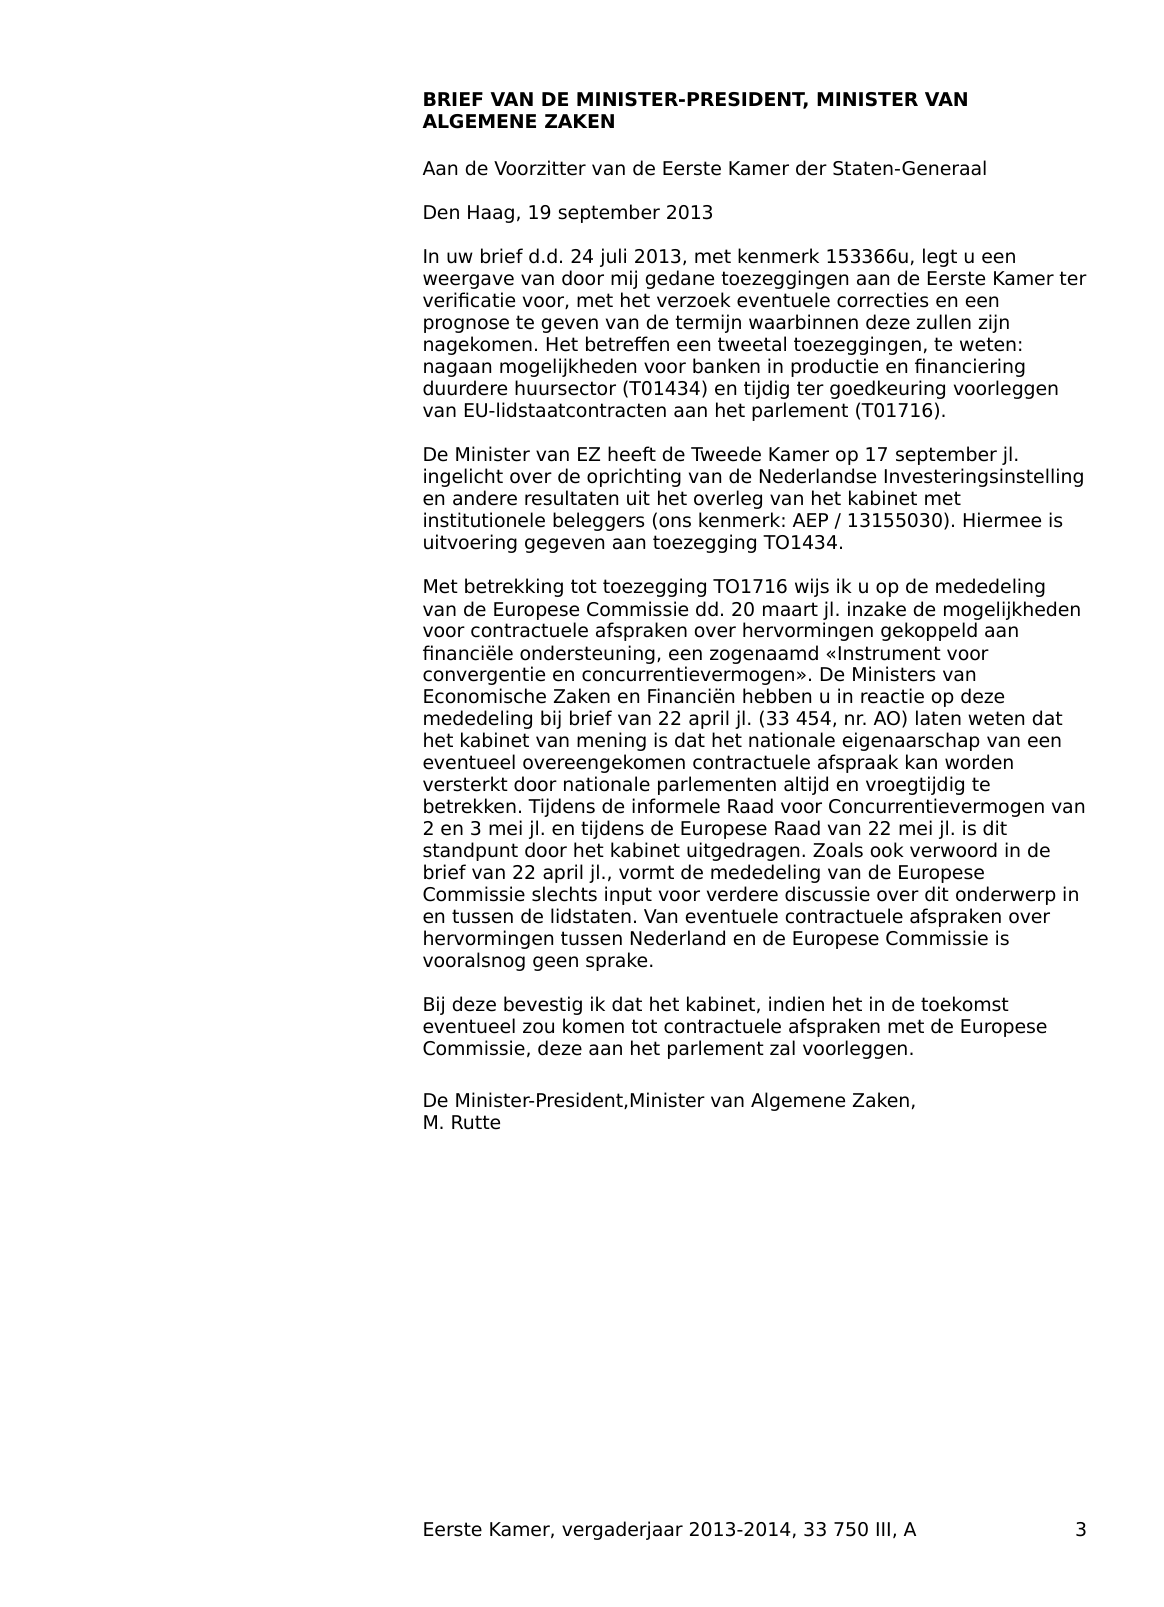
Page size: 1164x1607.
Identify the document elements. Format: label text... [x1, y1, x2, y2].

subtitle BRIEF VAN DE MINISTER-PRESIDENT, MINISTER VAN ALGEMENE ZAKEN [422, 89, 1087, 133]
text Aan de Voorzitter van de Eerste Kamer der Staten-Generaal [422, 158, 1087, 180]
text Den Haag, 19 september 2013 [422, 202, 1087, 224]
text In uw brief d.d. 24 juli 2013, met kenmerk 153366u, legt u een weergave van door mij gedane toezeggingen aan de Eerste Kamer ter verificatie voor, met het verzoek eventuele correcties en een prognose te geven van de termijn waarbinnen deze zullen zijn nagekomen. Het betreffen een tweetal toezeggingen, te weten: nagaan mogelijkheden voor banken in productie en financiering duurdere huursector (T01434) en tijdig ter goedkeuring voorleggen van EU-lidstaatcontracten aan het parlement (T01716). [422, 246, 1087, 422]
text De Minister van EZ heeft de Tweede Kamer op 17 september jl. ingelicht over de oprichting van de Nederlandse Investeringsinstelling en andere resultaten uit het overleg van het kabinet met institutionele beleggers (ons kenmerk: AEP / 13155030). Hiermee is uitvoering gegeven aan toezegging TO1434. [422, 444, 1087, 554]
text De Minister-President,Minister van Algemene Zaken, M. Rutte [422, 1090, 1087, 1134]
text Met betrekking tot toezegging TO1716 wijs ik u op de mededeling van de Europese Commissie dd. 20 maart jl. inzake de mogelijkheden voor contractuele afspraken over hervormingen gekoppeld aan financiële ondersteuning, een zogenaamd «Instrument voor convergentie en concurrentievermogen». De Ministers van Economische Zaken en Financiën hebben u in reactie op deze mededeling bij brief van 22 april jl. (33 454, nr. AO) laten weten dat het kabinet van mening is dat het nationale eigenaarschap van een eventueel overeengekomen contractuele afspraak kan worden versterkt door nationale parlementen altijd en vroegtijdig te betrekken. Tijdens de informele Raad voor Concurrentievermogen van 2 en 3 mei jl. en tijdens de Europese Raad van 22 mei jl. is dit standpunt door het kabinet uitgedragen. Zoals ook verwoord in de brief van 22 april jl., vormt de mededeling van de Europese Commissie slechts input voor verdere discussie over dit onderwerp in en tussen de lidstaten. Van eventuele contractuele afspraken over hervormingen tussen Nederland en de Europese Commissie is vooralsnog geen sprake. [422, 576, 1087, 972]
text Bij deze bevestig ik dat het kabinet, indien het in de toekomst eventueel zou komen tot contractuele afspraken met de Europese Commissie, deze aan het parlement zal voorleggen. [422, 994, 1087, 1060]
